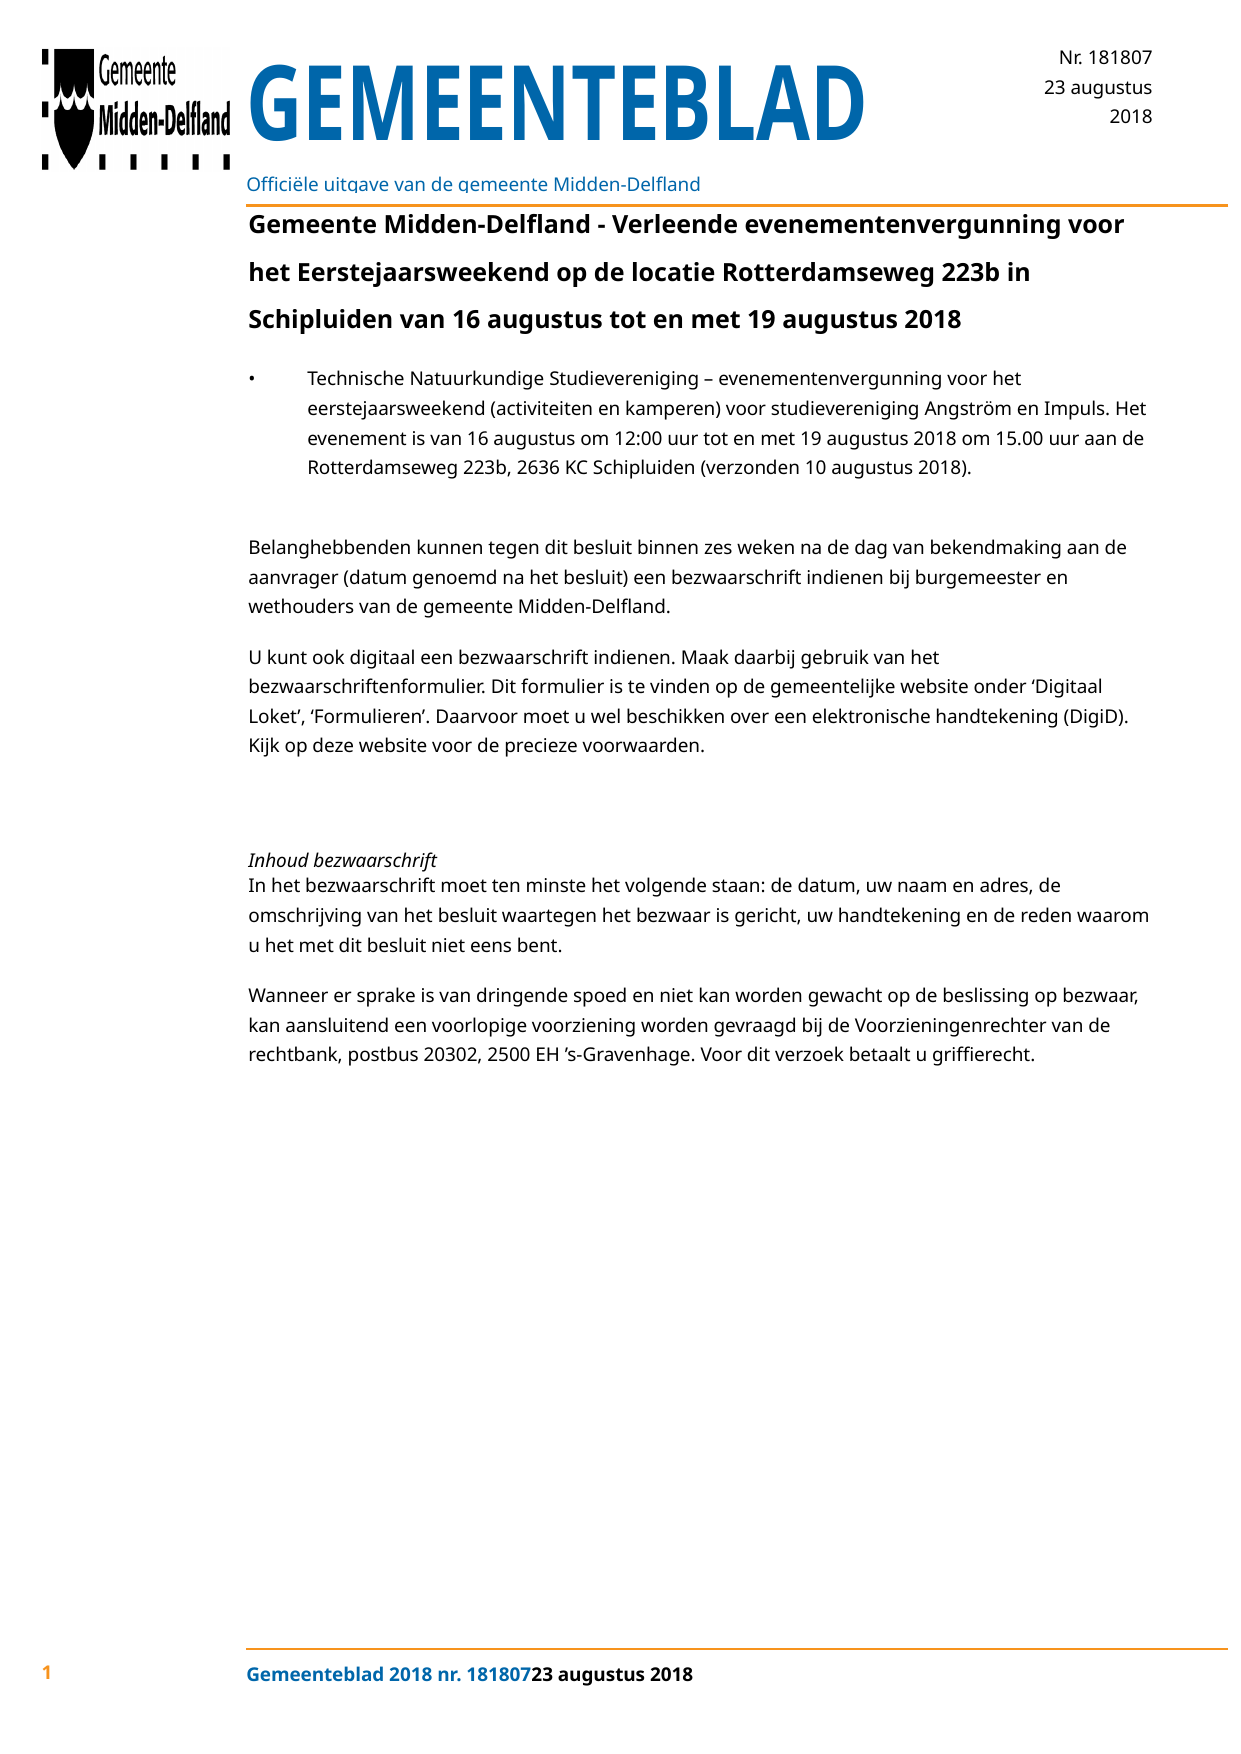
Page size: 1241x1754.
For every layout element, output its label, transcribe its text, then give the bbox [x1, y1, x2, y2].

picture [41, 47, 231, 172]
text Inhoud bezwaarschrift [248, 847, 1152, 873]
list Technische Natuurkundige Studievereniging – evenementenvergunning voor het eerstejaarsweekend (activiteiten en kamperen) voor studievereniging Angström en Impuls. Het evenement is van 16 augustus om 12:00 uur tot en met 19 augustus 2018 om 15.00 uur aan de Rotterdamseweg 223b, 2636 KC Schipluiden (verzonden 10 augustus 2018). [248, 366, 1152, 480]
text Belanghebbenden kunnen tegen dit besluit binnen zes weken na de dag van bekendmaking aan de aanvrager (datum genoemd na het besluit) een bezwaarschrift indienen bij burgemeester en wethouders van de gemeente Midden-Delfland. [248, 534, 1152, 619]
text Gemeente Midden-Delfland - Verleende evenementenvergunning voor het Eerstejaarsweekend op de locatie Rotterdamseweg 223b in Schipluiden van 16 augustus tot en met 19 augustus 2018 [248, 207, 1152, 336]
text In het bezwaarschrift moet ten minste het volgende staan: de datum, uw naam en adres, de omschrijving van het besluit waartegen het bezwaar is gericht, uw handtekening en de reden waarom u het met dit besluit niet eens bent. [248, 873, 1152, 958]
text Wanneer er sprake is van dringende spoed en niet kan worden gewacht op de beslissing op bezwaar, kan aansluitend een voorlopige voorziening worden gevraagd bij de Voorzieningenrechter van de rechtbank, postbus 20302, 2500 EH ’s-Gravenhage. Voor dit verzoek betaalt u griffierecht. [248, 982, 1152, 1067]
text U kunt ook digitaal een bezwaarschrift indienen. Maak daarbij gebruik van het bezwaarschriftenformulier. Dit formulier is te vinden op de gemeentelijke website onder ‘Digitaal Loket’, ‘Formulieren’. Daarvoor moet u wel beschikken over een elektronische handtekening (DigiD). Kijk op deze website voor de precieze voorwaarden. [248, 644, 1152, 758]
